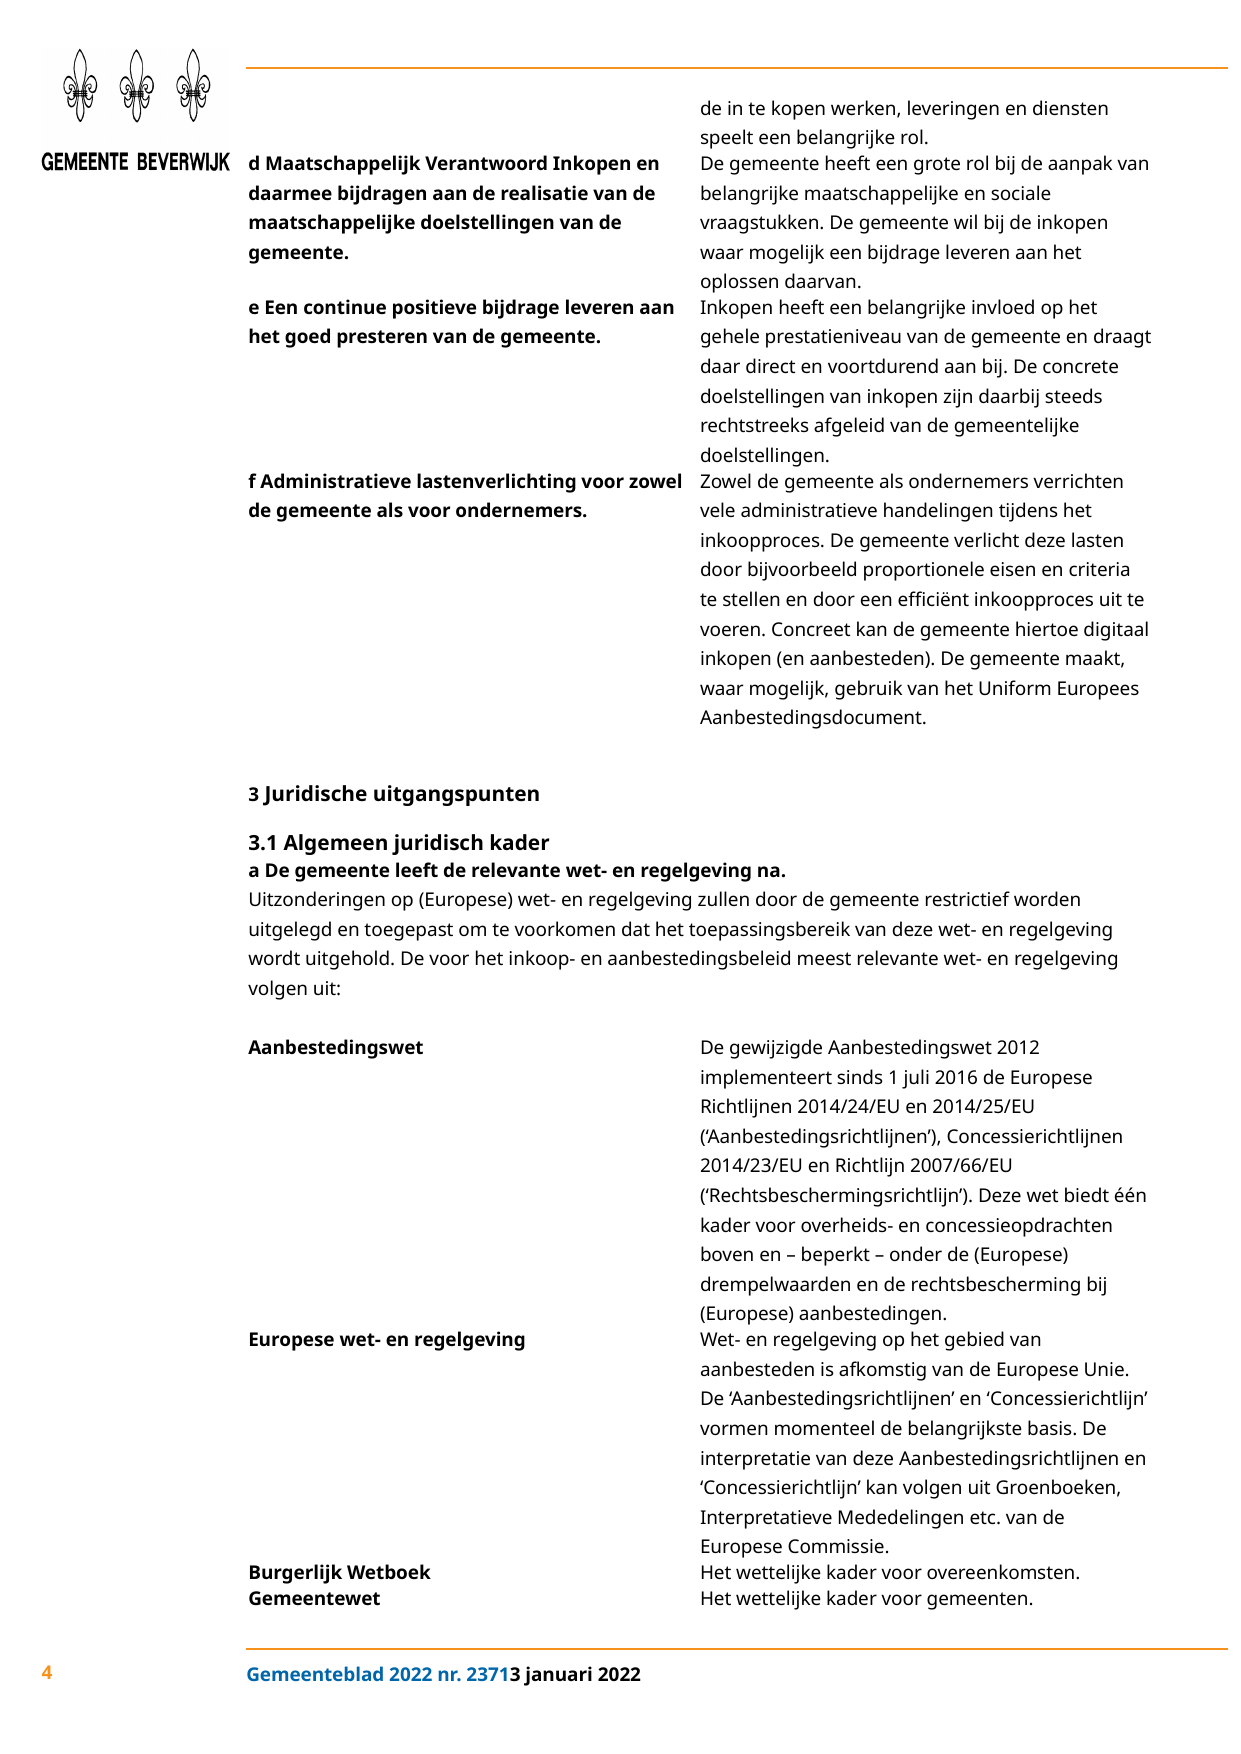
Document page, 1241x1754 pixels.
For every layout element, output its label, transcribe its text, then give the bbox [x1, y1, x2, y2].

table_cell Inkopen heeft een belangrijke invloed op het gehele prestatieniveau van de gemeente en draagt daar direct en voortdurend aan bij. De concrete doelstellingen van inkopen zijn daarbij steeds rechtstreeks afgeleid van de gemeentelijke doelstellingen. [700, 294, 1152, 468]
table_header Aanbestedingswet [248, 1034, 700, 1326]
table_cell [248, 95, 700, 150]
table_header De gewijzigde Aanbestedingswet 2012 implementeert sinds 1 juli 2016 de Europese Richtlijnen 2014/24/EU en 2014/25/EU (‘Aanbestedingsrichtlijnen’), Concessierichtlijnen 2014/23/EU en Richtlijn 2007/66/EU (‘Rechtsbeschermingsrichtlijn’). Deze wet biedt één kader voor overheids- en concessieopdrachten boven en – beperkt – onder de (Europese) drempelwaarden en de rechtsbescherming bij (Europese) aanbestedingen. [700, 1034, 1152, 1326]
table_cell Wet- en regelgeving op het gebied van aanbesteden is afkomstig van de Europese Unie. De ‘Aanbestedingsrichtlijnen’ en ‘Concessierichtlijn’ vormen momenteel de belangrijkste basis. De interpretatie van deze Aanbestedingsrichtlijnen en ‘Concessierichtlijn’ kan volgen uit Groenboeken, Interpretatieve Mededelingen etc. van de Europese Commissie. [700, 1326, 1152, 1559]
table_cell d Maatschappelijk Verantwoord Inkopen en daarmee bijdragen aan de realisatie van de maatschappelijke doelstellingen van de gemeente. [248, 150, 700, 294]
table_cell Het wettelijke kader voor gemeenten. [700, 1585, 1152, 1611]
table_cell de in te kopen werken, leveringen en diensten speelt een belangrijke rol. [700, 95, 1152, 150]
text 3.1 Algemeen juridisch kader [248, 828, 1152, 857]
picture [41, 47, 231, 172]
table_cell Gemeentewet [248, 1585, 700, 1611]
table_cell De gemeente heeft een grote rol bij de aanpak van belangrijke maatschappelijke en sociale vraagstukken. De gemeente wil bij de inkopen waar mogelijk een bijdrage leveren aan het oplossen daarvan. [700, 150, 1152, 294]
table_cell Het wettelijke kader voor overeenkomsten. [700, 1559, 1152, 1585]
text Uitzonderingen op (Europese) wet- en regelgeving zullen door de gemeente restrictief worden uitgelegd en toegepast om te voorkomen dat het toepassingsbereik van deze wet- en regelgeving wordt uitgehold. De voor het inkoop- en aanbestedingsbeleid meest relevante wet- en regelgeving volgen uit: [248, 886, 1152, 1001]
text a De gemeente leeft de relevante wet- en regelgeving na. [248, 857, 1152, 882]
table_cell Europese wet- en regelgeving [248, 1326, 700, 1559]
text 3 Juridische uitgangspunten [248, 779, 1152, 807]
table_cell f Administratieve lastenverlichting voor zowel de gemeente als voor ondernemers. [248, 468, 700, 730]
table_cell Burgerlijk Wetboek [248, 1559, 700, 1585]
table_cell e Een continue positieve bijdrage leveren aan het goed presteren van de gemeente. [248, 294, 700, 468]
table_cell Zowel de gemeente als ondernemers verrichten vele administratieve handelingen tijdens het inkoopproces. De gemeente verlicht deze lasten door bijvoorbeeld proportionele eisen en criteria te stellen en door een efficiënt inkoopproces uit te voeren. Concreet kan de gemeente hiertoe digitaal inkopen (en aanbesteden). De gemeente maakt, waar mogelijk, gebruik van het Uniform Europees Aanbestedingsdocument. [700, 468, 1152, 730]
